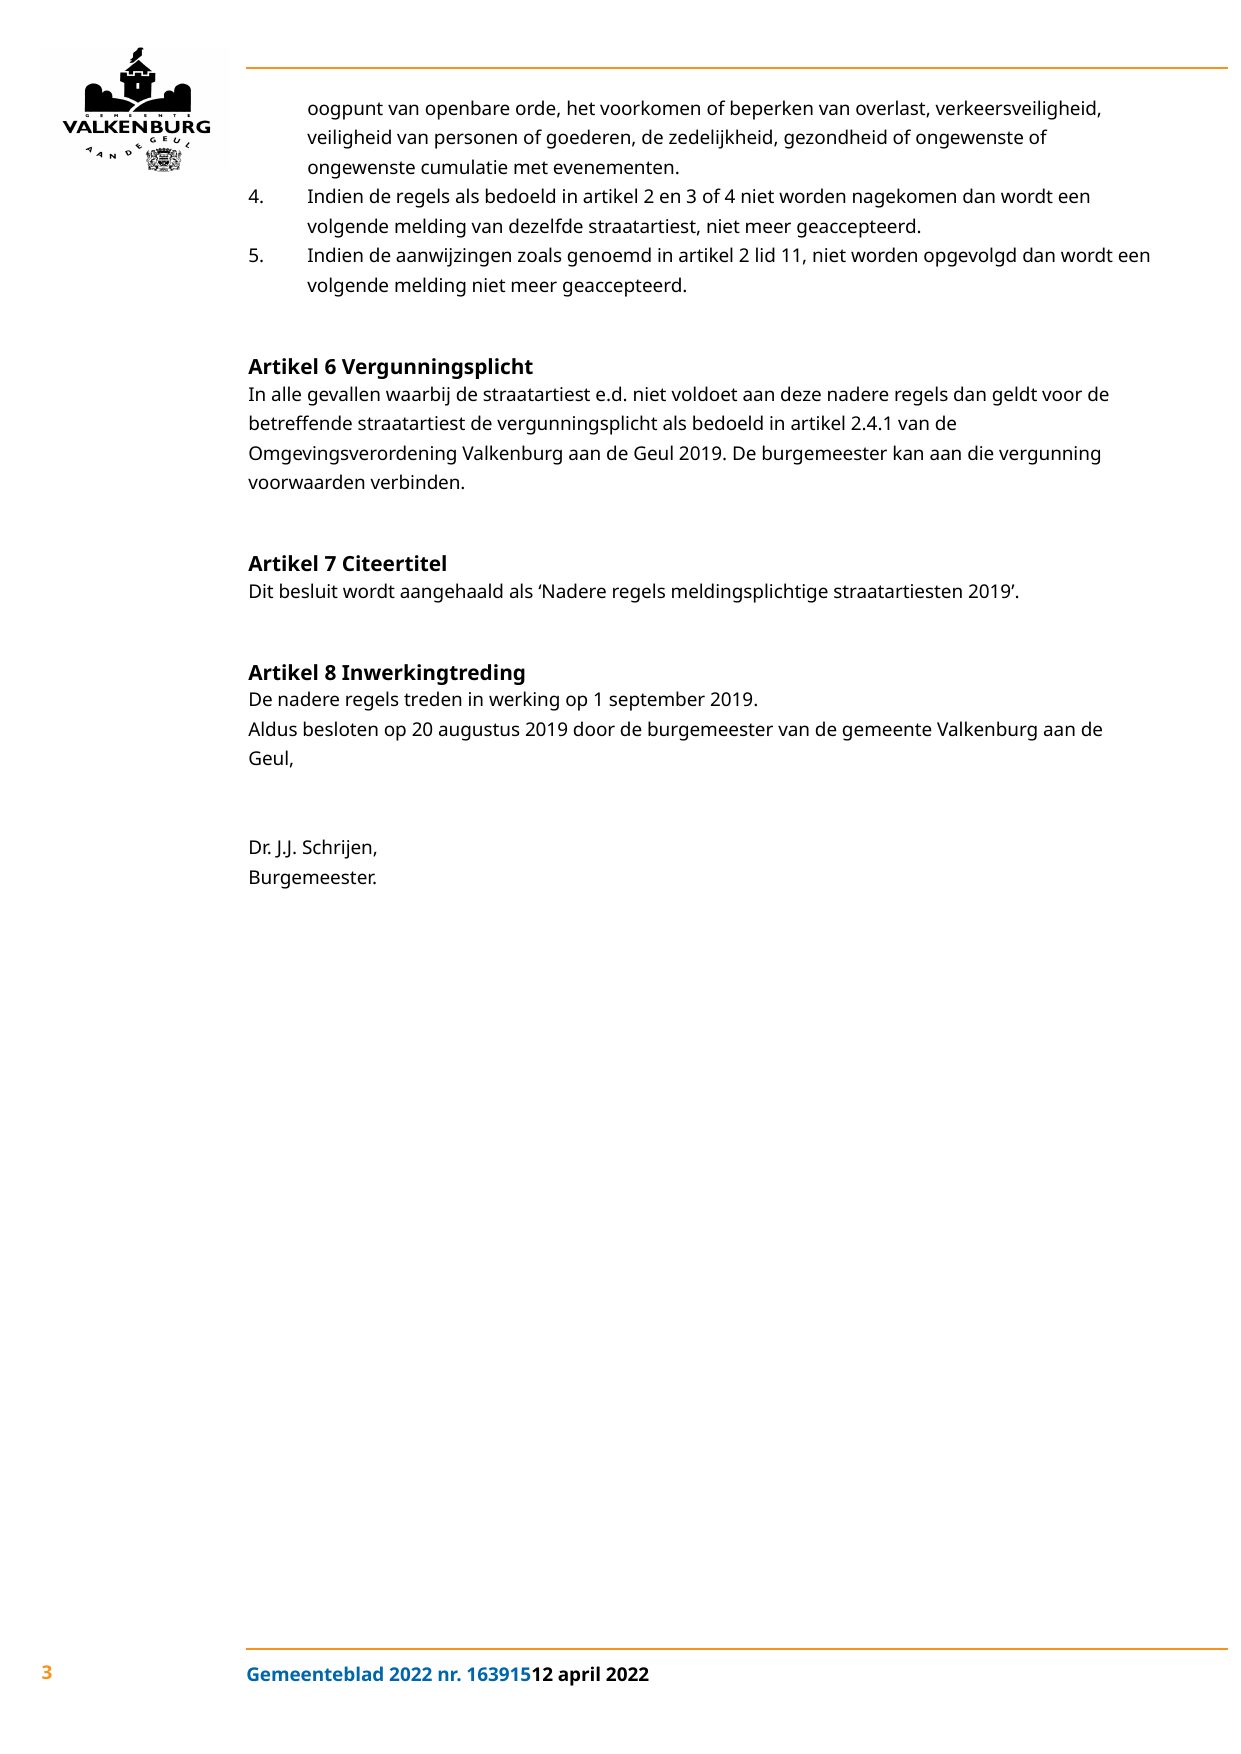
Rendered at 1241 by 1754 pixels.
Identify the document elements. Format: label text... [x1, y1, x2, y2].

text Artikel 6 Vergunningsplicht [248, 352, 1152, 381]
picture [41, 47, 231, 172]
list Indien de aanwijzingen zoals genoemd in artikel 2 lid 11, niet worden opgevolgd dan wordt een volgende melding niet meer geaccepteerd. [248, 243, 1152, 298]
text Aldus besloten op 20 augustus 2019 door de burgemeester van de gemeente Valkenburg aan de Geul, [248, 716, 1152, 771]
list oogpunt van openbare orde, het voorkomen of beperken van overlast, verkeersveiligheid, veiligheid van personen of goederen, de zedelijkheid, gezondheid of ongewenste of ongewenste cumulatie met evenementen. [248, 95, 1152, 180]
text De nadere regels treden in werking op 1 september 2019. [248, 686, 1152, 712]
text In alle gevallen waarbij de straatartiest e.d. niet voldoet aan deze nadere regels dan geldt voor de betreffende straatartiest de vergunningsplicht als bedoeld in artikel 2.4.1 van de Omgevingsverordening Valkenburg aan de Geul 2019. De burgemeester kan aan die vergunning voorwaarden verbinden. [248, 381, 1152, 495]
text Burgemeester. [248, 864, 1152, 889]
text Dr. J.J. Schrijen, [248, 834, 1152, 860]
list Indien de regels als bedoeld in artikel 2 en 3 of 4 niet worden nagekomen dan wordt een volgende melding van dezelfde straatartiest, niet meer geaccepteerd. [248, 183, 1152, 239]
text Artikel 8 Inwerkingtreding [248, 658, 1152, 686]
text Dit besluit wordt aangehaald als ‘Nadere regels meldingsplichtige straatartiesten 2019’. [248, 578, 1152, 604]
text Artikel 7 Citeertitel [248, 549, 1152, 578]
